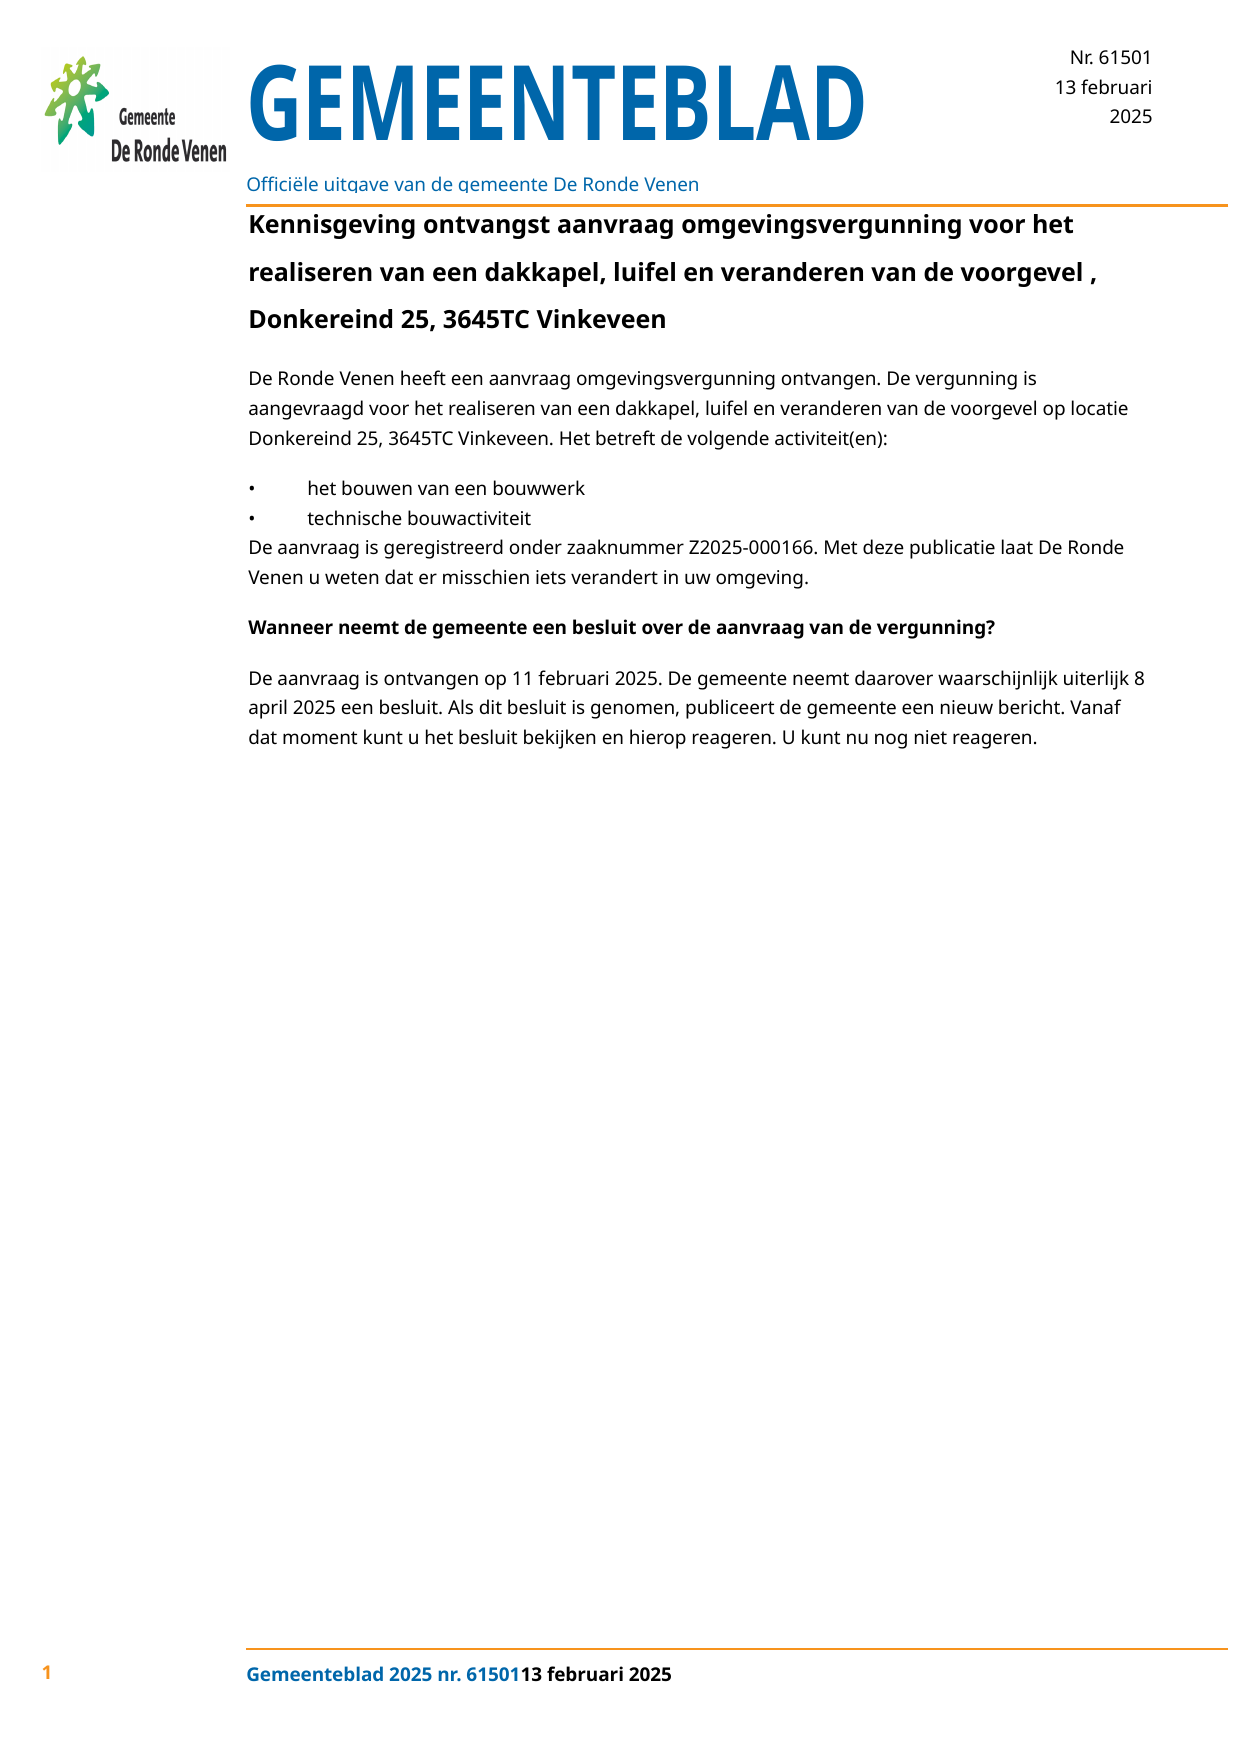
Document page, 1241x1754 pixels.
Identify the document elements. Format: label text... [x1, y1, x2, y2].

picture [41, 47, 231, 172]
text Wanneer neemt de gemeente een besluit over de aanvraag van de vergunning? [248, 614, 1152, 640]
text De Ronde Venen heeft een aanvraag omgevingsvergunning ontvangen. De vergunning is aangevraagd voor het realiseren van een dakkapel, luifel en veranderen van de voorgevel op locatie Donkereind 25, 3645TC Vinkeveen. Het betreft de volgende activiteit(en): [248, 366, 1152, 450]
list het bouwen van een bouwwerk [248, 475, 1152, 501]
list technische bouwactiviteit [248, 505, 1152, 530]
text De aanvraag is ontvangen op 11 februari 2025. De gemeente neemt daarover waarschijnlijk uiterlijk 8 april 2025 een besluit. Als dit besluit is genomen, publiceert de gemeente een nieuw bericht. Vanaf dat moment kunt u het besluit bekijken en hierop reageren. U kunt nu nog niet reageren. [248, 665, 1152, 749]
text De aanvraag is geregistreerd onder zaaknummer Z2025-000166. Met deze publicatie laat De Ronde Venen u weten dat er misschien iets verandert in uw omgeving. [248, 534, 1152, 589]
text Kennisgeving ontvangst aanvraag omgevingsvergunning voor het realiseren van een dakkapel, luifel en veranderen van de voorgevel , Donkereind 25, 3645TC Vinkeveen [248, 207, 1152, 336]
